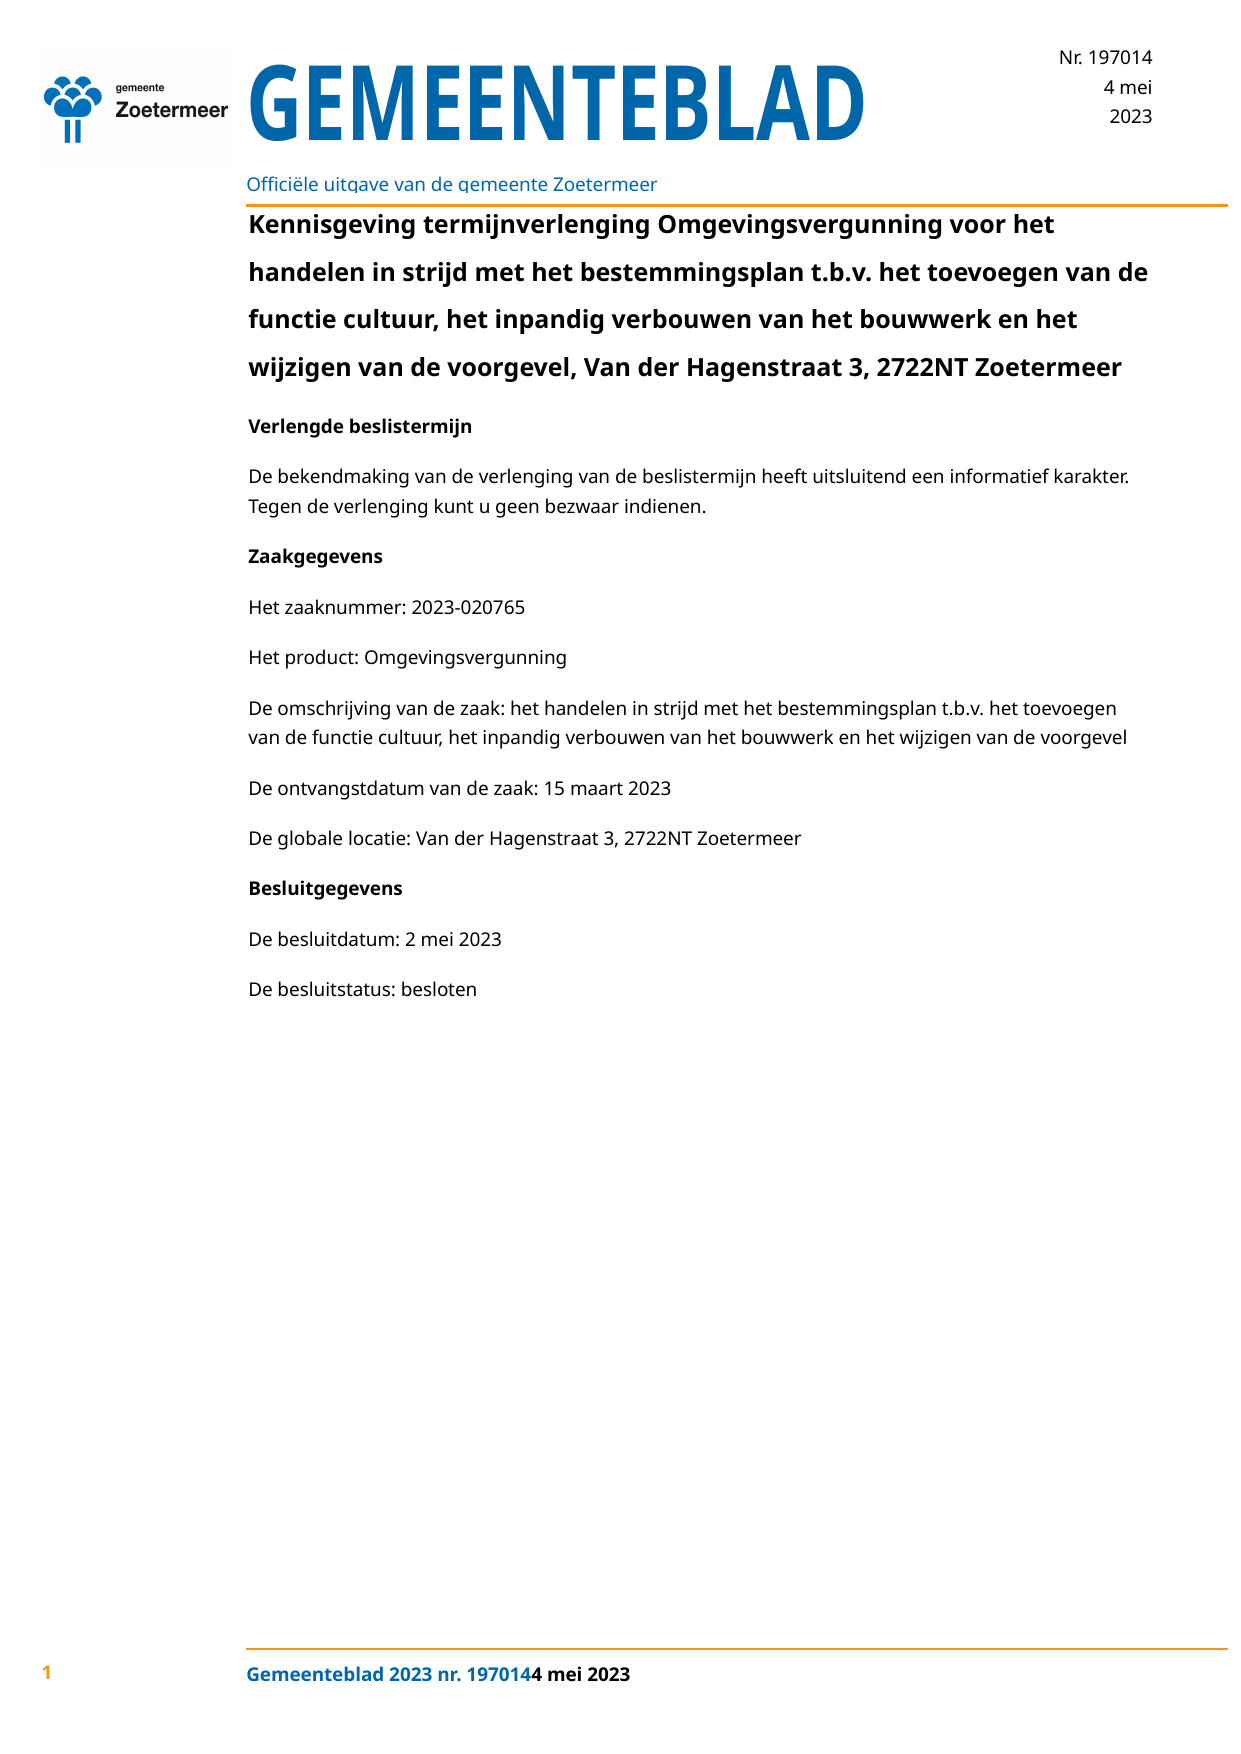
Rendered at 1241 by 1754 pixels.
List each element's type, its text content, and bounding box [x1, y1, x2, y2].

text Zaakgegevens [248, 543, 1152, 569]
text Het product: Omgevingsvergunning [248, 644, 1152, 670]
picture [41, 47, 231, 172]
text De globale locatie: Van der Hagenstraat 3, 2722NT Zoetermeer [248, 825, 1152, 851]
text Het zaaknummer: 2023-020765 [248, 594, 1152, 620]
text Besluitgegevens [248, 876, 1152, 901]
text De ontvangstdatum van de zaak: 15 maart 2023 [248, 775, 1152, 801]
text De omschrijving van de zaak: het handelen in strijd met het bestemmingsplan t.b.v. het toevoegen van de functie cultuur, het inpandig verbouwen van het bouwwerk en het wijzigen van de voorgevel [248, 695, 1152, 750]
text De besluitstatus: besloten [248, 976, 1152, 1002]
text De bekendmaking van de verlenging van de beslistermijn heeft uitsluitend een informatief karakter. Tegen de verlenging kunt u geen bezwaar indienen. [248, 463, 1152, 519]
text Verlengde beslistermijn [248, 413, 1152, 439]
text Kennisgeving termijnverlenging Omgevingsvergunning voor het handelen in strijd met het bestemmingsplan t.b.v. het toevoegen van de functie cultuur, het inpandig verbouwen van het bouwwerk en het wijzigen van de voorgevel, Van der Hagenstraat 3, 2722NT Zoetermeer [248, 207, 1152, 384]
text De besluitdatum: 2 mei 2023 [248, 926, 1152, 952]
